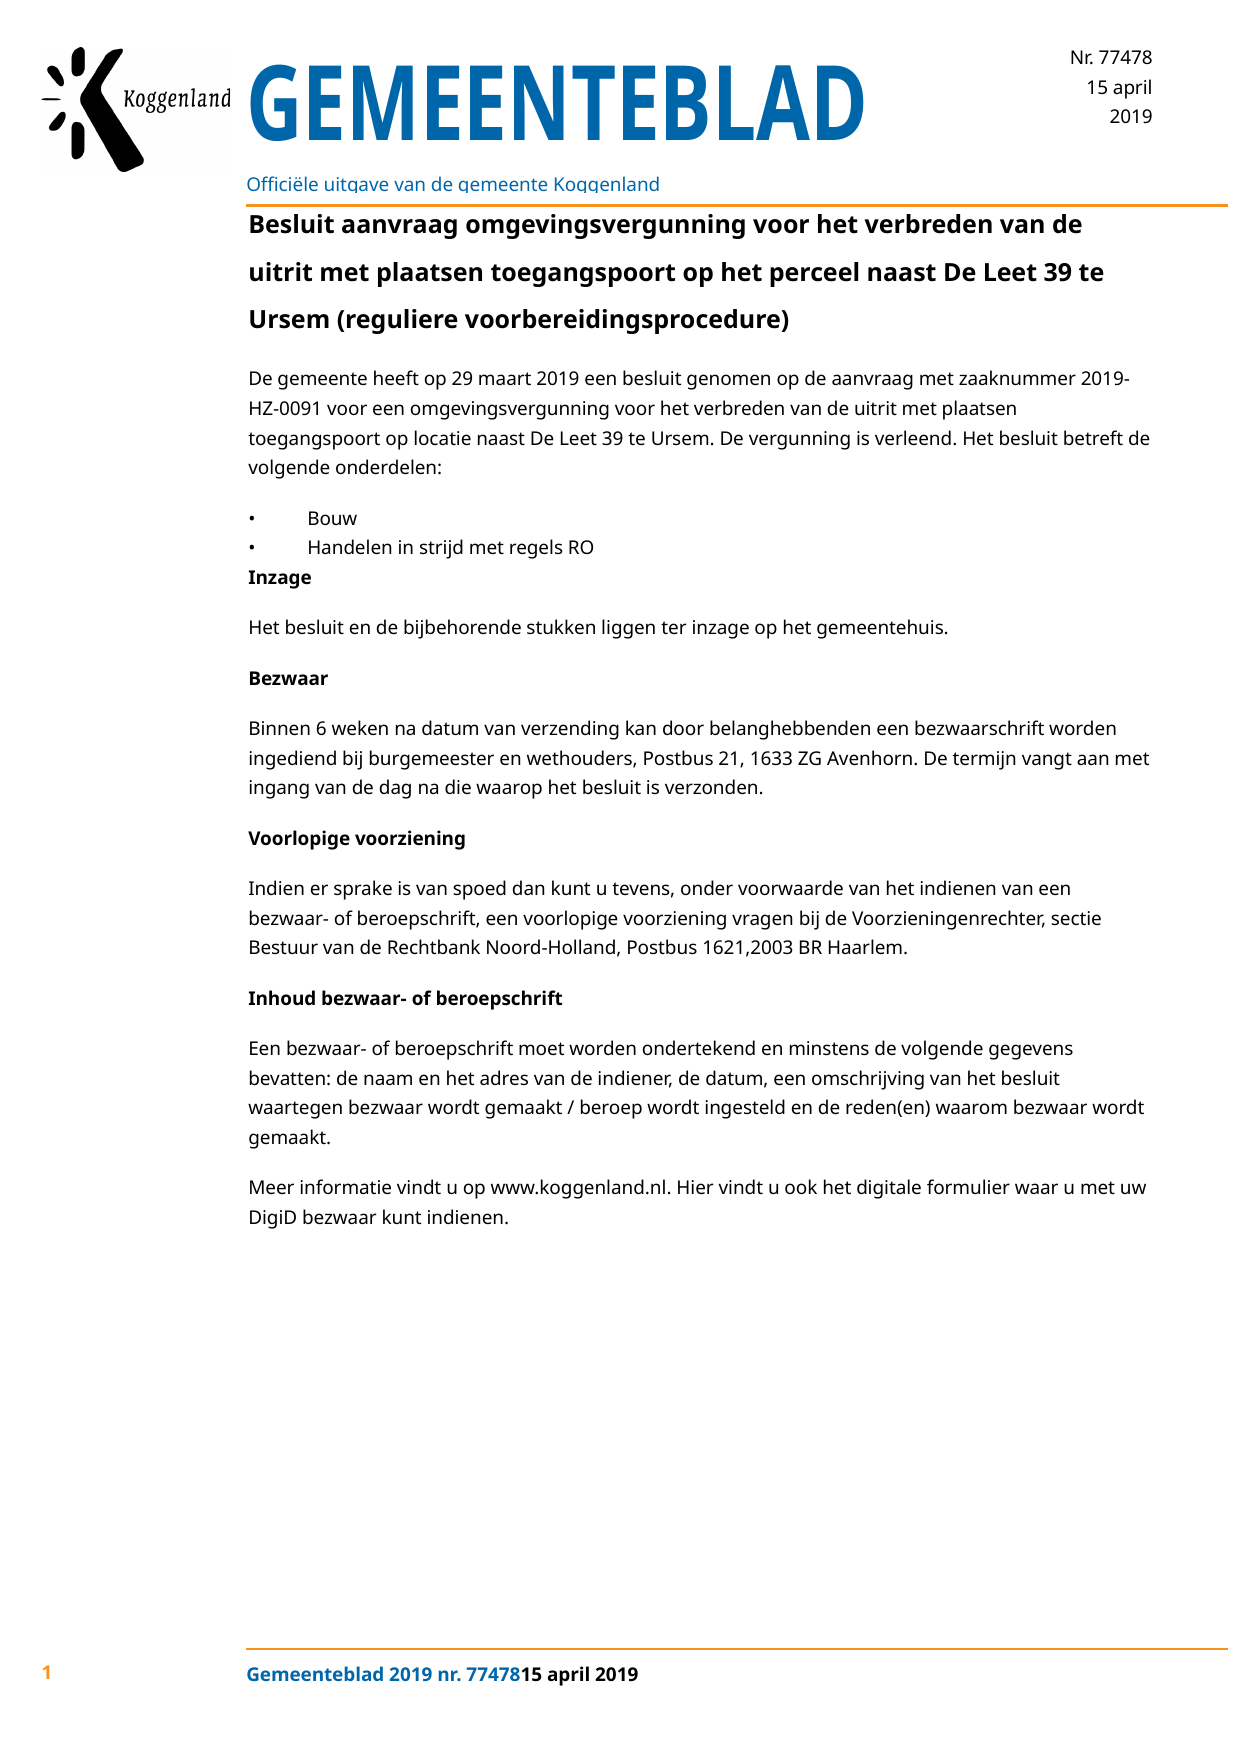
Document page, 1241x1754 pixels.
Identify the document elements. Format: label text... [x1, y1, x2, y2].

text Bezwaar [248, 665, 1152, 690]
text Een bezwaar- of beroepschrift moet worden ondertekend en minstens de volgende gegevens bevatten: de naam en het adres van de indiener, de datum, een omschrijving van het besluit waartegen bezwaar wordt gemaakt / beroep wordt ingesteld en de reden(en) waarom bezwaar wordt gemaakt. [248, 1035, 1152, 1149]
picture [41, 47, 231, 172]
text Meer informatie vindt u op www.koggenland.nl. Hier vindt u ook het digitale formulier waar u met uw DigiD bezwaar kunt indienen. [248, 1174, 1152, 1229]
text Binnen 6 weken na datum van verzending kan door belanghebbenden een bezwaarschrift worden ingediend bij burgemeester en wethouders, Postbus 21, 1633 ZG Avenhorn. De termijn vangt aan met ingang van de dag na die waarop het besluit is verzonden. [248, 715, 1152, 800]
text De gemeente heeft op 29 maart 2019 een besluit genomen op de aanvraag met zaaknummer 2019-HZ-0091 voor een omgevingsvergunning voor het verbreden van de uitrit met plaatsen toegangspoort op locatie naast De Leet 39 te Ursem. De vergunning is verleend. Het besluit betreft de volgende onderdelen: [248, 366, 1152, 480]
text Indien er sprake is van spoed dan kunt u tevens, onder voorwaarde van het indienen van een bezwaar- of beroepschrift, een voorlopige voorziening vragen bij de Voorzieningenrechter, sectie Bestuur van de Rechtbank Noord-Holland, Postbus 1621,2003 BR Haarlem. [248, 875, 1152, 960]
list Bouw [248, 505, 1152, 530]
text Inzage [248, 564, 1152, 589]
text Inhoud bezwaar- of beroepschrift [248, 985, 1152, 1010]
text Voorlopige voorziening [248, 825, 1152, 850]
text Het besluit en de bijbehorende stukken liggen ter inzage op het gemeentehuis. [248, 614, 1152, 640]
text Besluit aanvraag omgevingsvergunning voor het verbreden van de uitrit met plaatsen toegangspoort op het perceel naast De Leet 39 te Ursem (reguliere voorbereidingsprocedure) [248, 207, 1152, 336]
list Handelen in strijd met regels RO [248, 534, 1152, 560]
